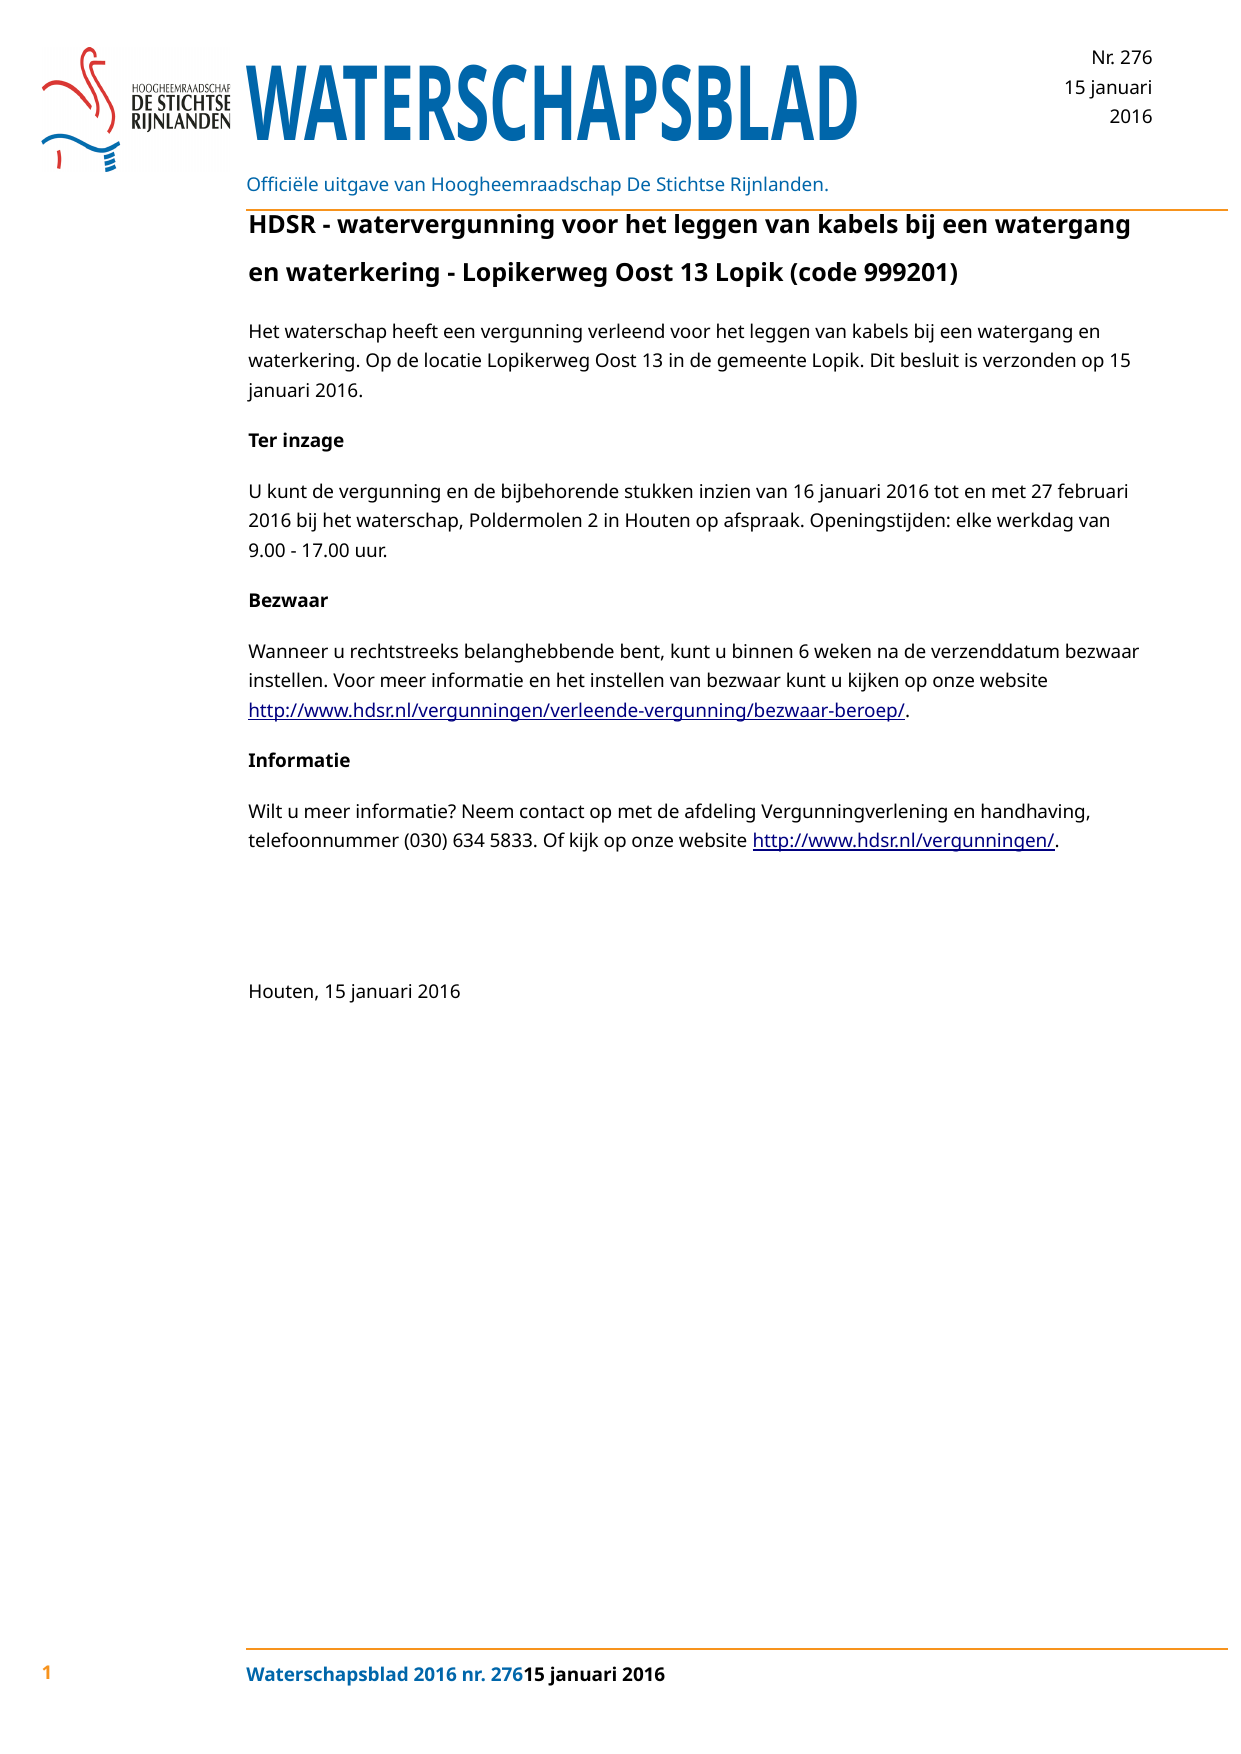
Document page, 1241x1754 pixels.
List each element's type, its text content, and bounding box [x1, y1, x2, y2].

text Ter inzage [248, 427, 1152, 453]
text Informatie [248, 747, 1152, 773]
text Bezwaar [248, 587, 1152, 613]
text Houten, 15 januari 2016 [248, 979, 1152, 1004]
text HDSR - watervergunning voor het leggen van kabels bij een watergang en waterkering - Lopikerweg Oost 13 Lopik (code 999201) [248, 211, 1152, 288]
text Wilt u meer informatie? Neem contact op met de afdeling Vergunningverlening en handhaving, telefoonnummer (030) 634 5833. Of kijk op onze website http://www.hdsr.nl/vergunningen/. [248, 798, 1152, 853]
picture [41, 47, 231, 172]
text Het waterschap heeft een vergunning verleend voor het leggen van kabels bij een watergang en waterkering. Op de locatie Lopikerweg Oost 13 in de gemeente Lopik. Dit besluit is verzonden op 15 januari 2016. [248, 318, 1152, 403]
text U kunt de vergunning en de bijbehorende stukken inzien van 16 januari 2016 tot en met 27 februari 2016 bij het waterschap, Poldermolen 2 in Houten op afspraak. Openingstijden: elke werkdag van 9.00 - 17.00 uur. [248, 478, 1152, 563]
text Wanneer u rechtstreeks belanghebbende bent, kunt u binnen 6 weken na de verzenddatum bezwaar instellen. Voor meer informatie en het instellen van bezwaar kunt u kijken op onze website http://www.hdsr.nl/vergunningen/verleende-vergunning/bezwaar-beroep/. [248, 638, 1152, 723]
